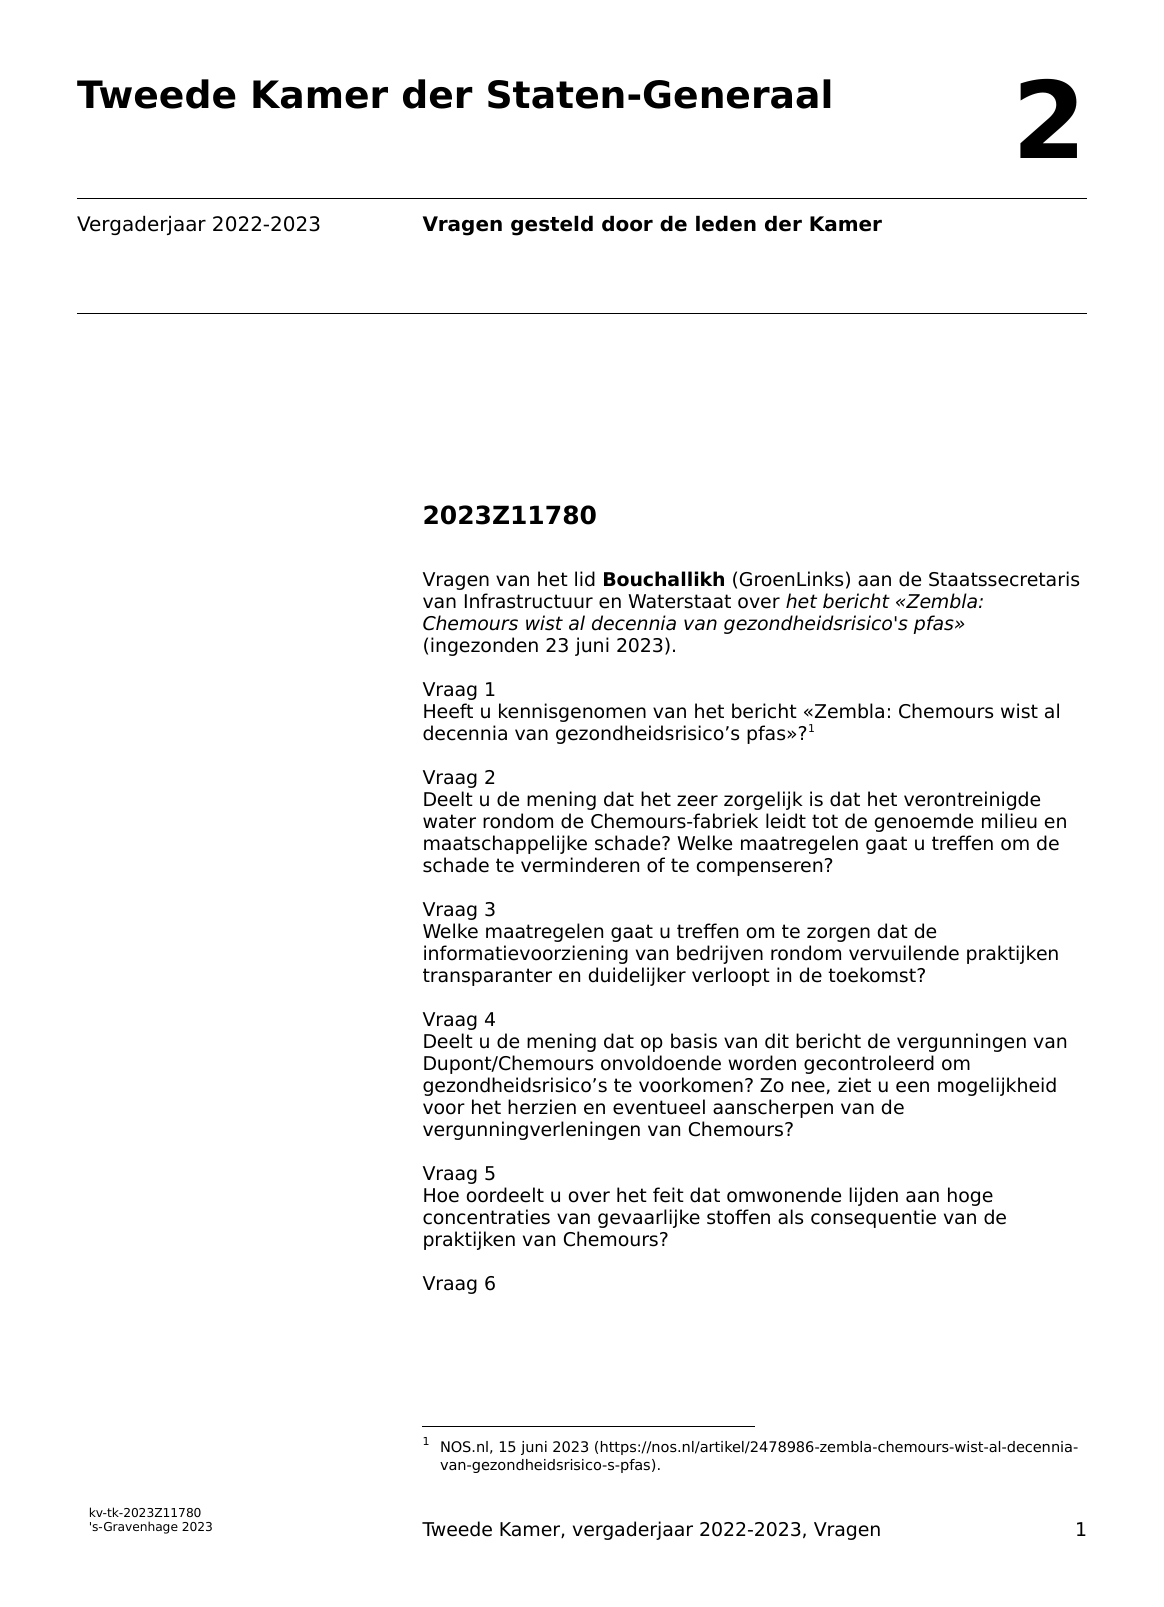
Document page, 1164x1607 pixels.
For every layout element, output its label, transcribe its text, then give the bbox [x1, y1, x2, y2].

text Vraag 2 [422, 767, 1087, 789]
text 's-Gravenhage 2023 [88, 1520, 323, 1534]
text Heeft u kennisgenomen van het bericht «Zembla: Chemours wist al decennia van gezondheidsrisico’s pfas»? [422, 701, 1087, 745]
text Vraag 6 [422, 1273, 1087, 1295]
text Welke maatregelen gaat u treffen om te zorgen dat de informatievoorziening van bedrijven rondom vervuilende praktijken transparanter en duidelijker verloopt in de toekomst? [422, 921, 1087, 987]
table_header 2 [886, 59, 1087, 198]
text Hoe oordeelt u over het feit dat omwonende lijden aan hoge concentraties van gevaarlijke stoffen als consequentie van de praktijken van Chemours? [422, 1185, 1087, 1251]
text Deelt u de mening dat het zeer zorgelijk is dat het verontreinigde water rondom de Chemours-fabriek leidt tot de genoemde milieu en maatschappelijke schade? Welke maatregelen gaat u treffen om de schade te verminderen of te compenseren? [422, 789, 1087, 877]
text Vraag 1 [422, 679, 1087, 701]
table_cell Vragen gesteld door de leden der Kamer [422, 199, 1087, 313]
table_cell Vergaderjaar 2022-2023 [77, 199, 422, 313]
table_header Tweede Kamer der Staten-Generaal [77, 59, 886, 198]
text 2023Z11780 [422, 501, 1087, 531]
text Vraag 4 [422, 1009, 1087, 1031]
text Deelt u de mening dat op basis van dit bericht de vergunningen van Dupont/Chemours onvoldoende worden gecontroleerd om gezondheidsrisico’s te voorkomen? Zo nee, ziet u een mogelijkheid voor het herzien en eventueel aanscherpen van de vergunningverleningen van Chemours? [422, 1031, 1087, 1141]
text Vragen van het lid Bouchallikh (GroenLinks) aan de Staatssecretaris van Infrastructuur en Waterstaat over het bericht «Zembla: Chemours wist al decennia van gezondheidsrisico's pfas» (ingezonden 23 juni 2023). [422, 569, 1087, 657]
text NOS.nl, 15 juni 2023 (https://nos.nl/artikel/2478986-zembla-chemours-wist-al-decennia-van-gezondheidsrisico-s-pfas). [422, 1435, 1087, 1474]
text Vraag 3 [422, 899, 1087, 921]
text Vraag 5 [422, 1163, 1087, 1185]
text kv-tk-2023Z11780 [88, 1506, 323, 1520]
